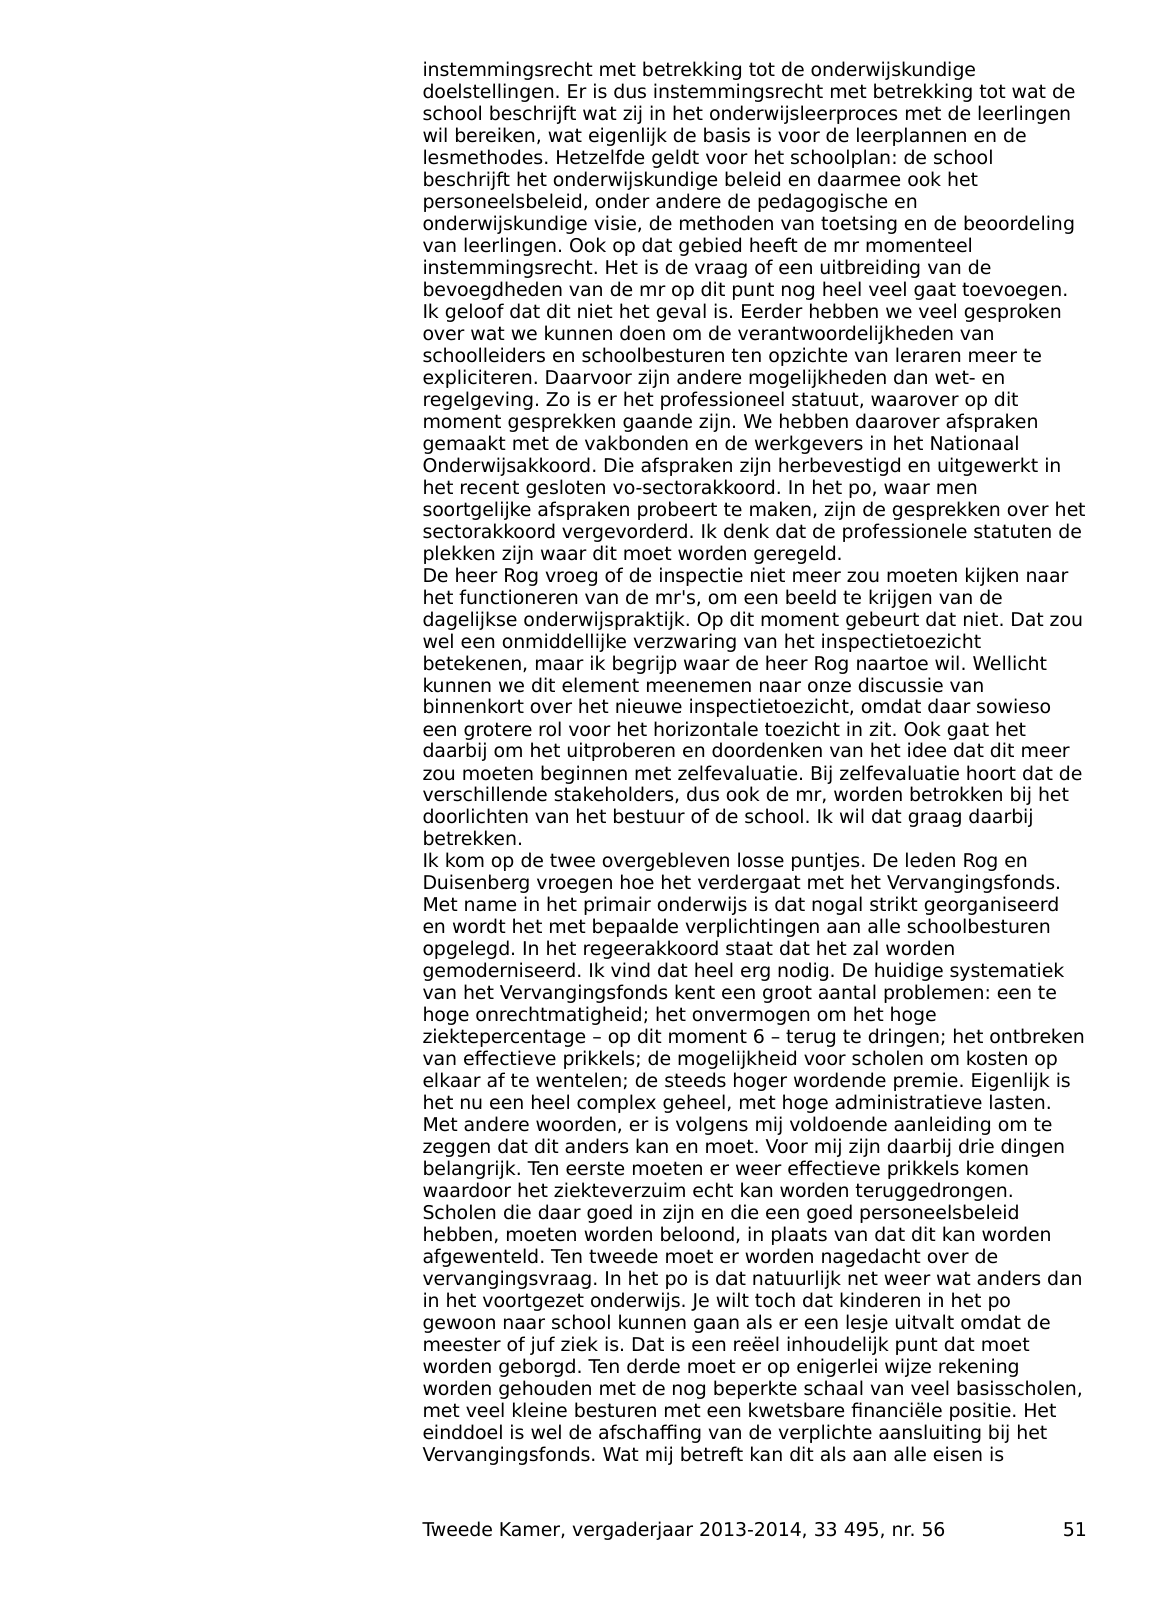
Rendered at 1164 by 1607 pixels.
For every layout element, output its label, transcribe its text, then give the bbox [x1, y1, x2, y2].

text instemmingsrecht met betrekking tot de onderwijskundige doelstellingen. Er is dus instemmingsrecht met betrekking tot wat de school beschrijft wat zij in het onderwijsleerproces met de leerlingen wil bereiken, wat eigenlijk de basis is voor de leerplannen en de lesmethodes. Hetzelfde geldt voor het schoolplan: de school beschrijft het onderwijskundige beleid en daarmee ook het personeelsbeleid, onder andere de pedagogische en onderwijskundige visie, de methoden van toetsing en de beoordeling van leerlingen. Ook op dat gebied heeft de mr momenteel instemmingsrecht. Het is de vraag of een uitbreiding van de bevoegdheden van de mr op dit punt nog heel veel gaat toevoegen. Ik geloof dat dit niet het geval is. Eerder hebben we veel gesproken over wat we kunnen doen om de verantwoordelijkheden van schoolleiders en schoolbesturen ten opzichte van leraren meer te expliciteren. Daarvoor zijn andere mogelijkheden dan wet- en regelgeving. Zo is er het professioneel statuut, waarover op dit moment gesprekken gaande zijn. We hebben daarover afspraken gemaakt met de vakbonden en de werkgevers in het Nationaal Onderwijsakkoord. Die afspraken zijn herbevestigd en uitgewerkt in het recent gesloten vo-sectorakkoord. In het po, waar men soortgelijke afspraken probeert te maken, zijn de gesprekken over het sectorakkoord vergevorderd. Ik denk dat de professionele statuten de plekken zijn waar dit moet worden geregeld. [422, 59, 1087, 564]
text Ik kom op de twee overgebleven losse puntjes. De leden Rog en Duisenberg vroegen hoe het verdergaat met het Vervangingsfonds. Met name in het primair onderwijs is dat nogal strikt georganiseerd en wordt het met bepaalde verplichtingen aan alle schoolbesturen opgelegd. In het regeerakkoord staat dat het zal worden gemoderniseerd. Ik vind dat heel erg nodig. De huidige systematiek van het Vervangingsfonds kent een groot aantal problemen: een te hoge onrechtmatigheid; het onvermogen om het hoge ziektepercentage – op dit moment 6 – terug te dringen; het ontbreken van effectieve prikkels; de mogelijkheid voor scholen om kosten op elkaar af te wentelen; de steeds hoger wordende premie. Eigenlijk is het nu een heel complex geheel, met hoge administratieve lasten. Met andere woorden, er is volgens mij voldoende aanleiding om te zeggen dat dit anders kan en moet. Voor mij zijn daarbij drie dingen belangrijk. Ten eerste moeten er weer effectieve prikkels komen waardoor het ziekteverzuim echt kan worden teruggedrongen. Scholen die daar goed in zijn en die een goed personeelsbeleid hebben, moeten worden beloond, in plaats van dat dit kan worden afgewenteld. Ten tweede moet er worden nagedacht over de vervangingsvraag. In het po is dat natuurlijk net weer wat anders dan in het voortgezet onderwijs. Je wilt toch dat kinderen in het po gewoon naar school kunnen gaan als er een lesje uitvalt omdat de meester of juf ziek is. Dat is een reëel inhoudelijk punt dat moet worden geborgd. Ten derde moet er op enigerlei wijze rekening worden gehouden met de nog beperkte schaal van veel basisscholen, met veel kleine besturen met een kwetsbare financiële positie. Het einddoel is wel de afschaffing van de verplichte aansluiting bij het Vervangingsfonds. Wat mij betreft kan dit als aan alle eisen is [422, 850, 1087, 1466]
text De heer Rog vroeg of de inspectie niet meer zou moeten kijken naar het functioneren van de mr's, om een beeld te krijgen van de dagelijkse onderwijspraktijk. Op dit moment gebeurt dat niet. Dat zou wel een onmiddellijke verzwaring van het inspectietoezicht betekenen, maar ik begrijp waar de heer Rog naartoe wil. Wellicht kunnen we dit element meenemen naar onze discussie van binnenkort over het nieuwe inspectietoezicht, omdat daar sowieso een grotere rol voor het horizontale toezicht in zit. Ook gaat het daarbij om het uitproberen en doordenken van het idee dat dit meer zou moeten beginnen met zelfevaluatie. Bij zelfevaluatie hoort dat de verschillende stakeholders, dus ook de mr, worden betrokken bij het doorlichten van het bestuur of de school. Ik wil dat graag daarbij betrekken. [422, 564, 1087, 850]
